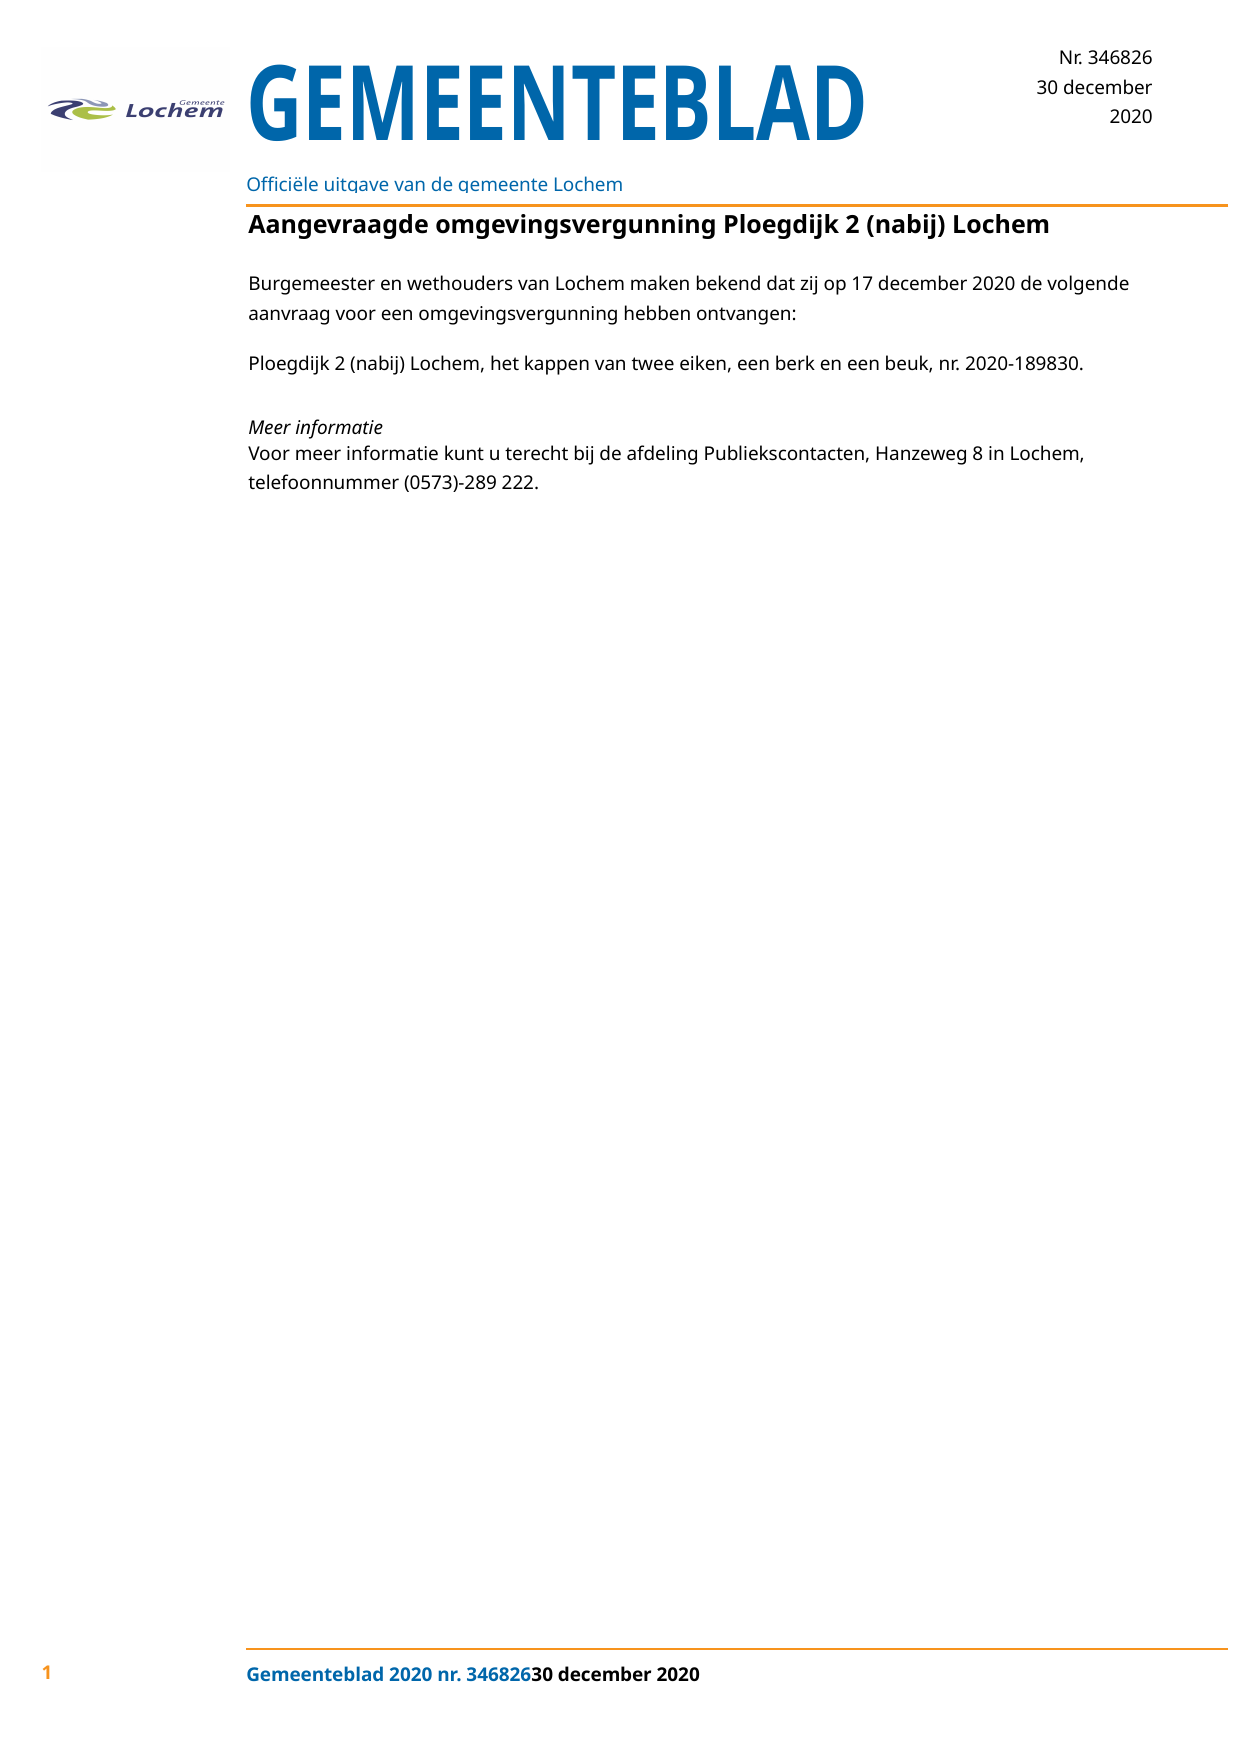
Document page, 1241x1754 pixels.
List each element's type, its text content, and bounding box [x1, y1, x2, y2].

text Voor meer informatie kunt u terecht bij de afdeling Publiekscontacten, Hanzeweg 8 in Lochem, telefoonnummer (0573)-289 222. [248, 440, 1152, 495]
text Ploegdijk 2 (nabij) Lochem, het kappen van twee eiken, een berk en een beuk, nr. 2020-189830. [248, 350, 1152, 376]
picture [41, 47, 231, 172]
text Meer informatie [248, 414, 1152, 440]
text Burgemeester en wethouders van Lochem maken bekend dat zij op 17 december 2020 de volgende aanvraag voor een omgevingsvergunning hebben ontvangen: [248, 270, 1152, 326]
text Aangevraagde omgevingsvergunning Ploegdijk 2 (nabij) Lochem [248, 207, 1152, 241]
